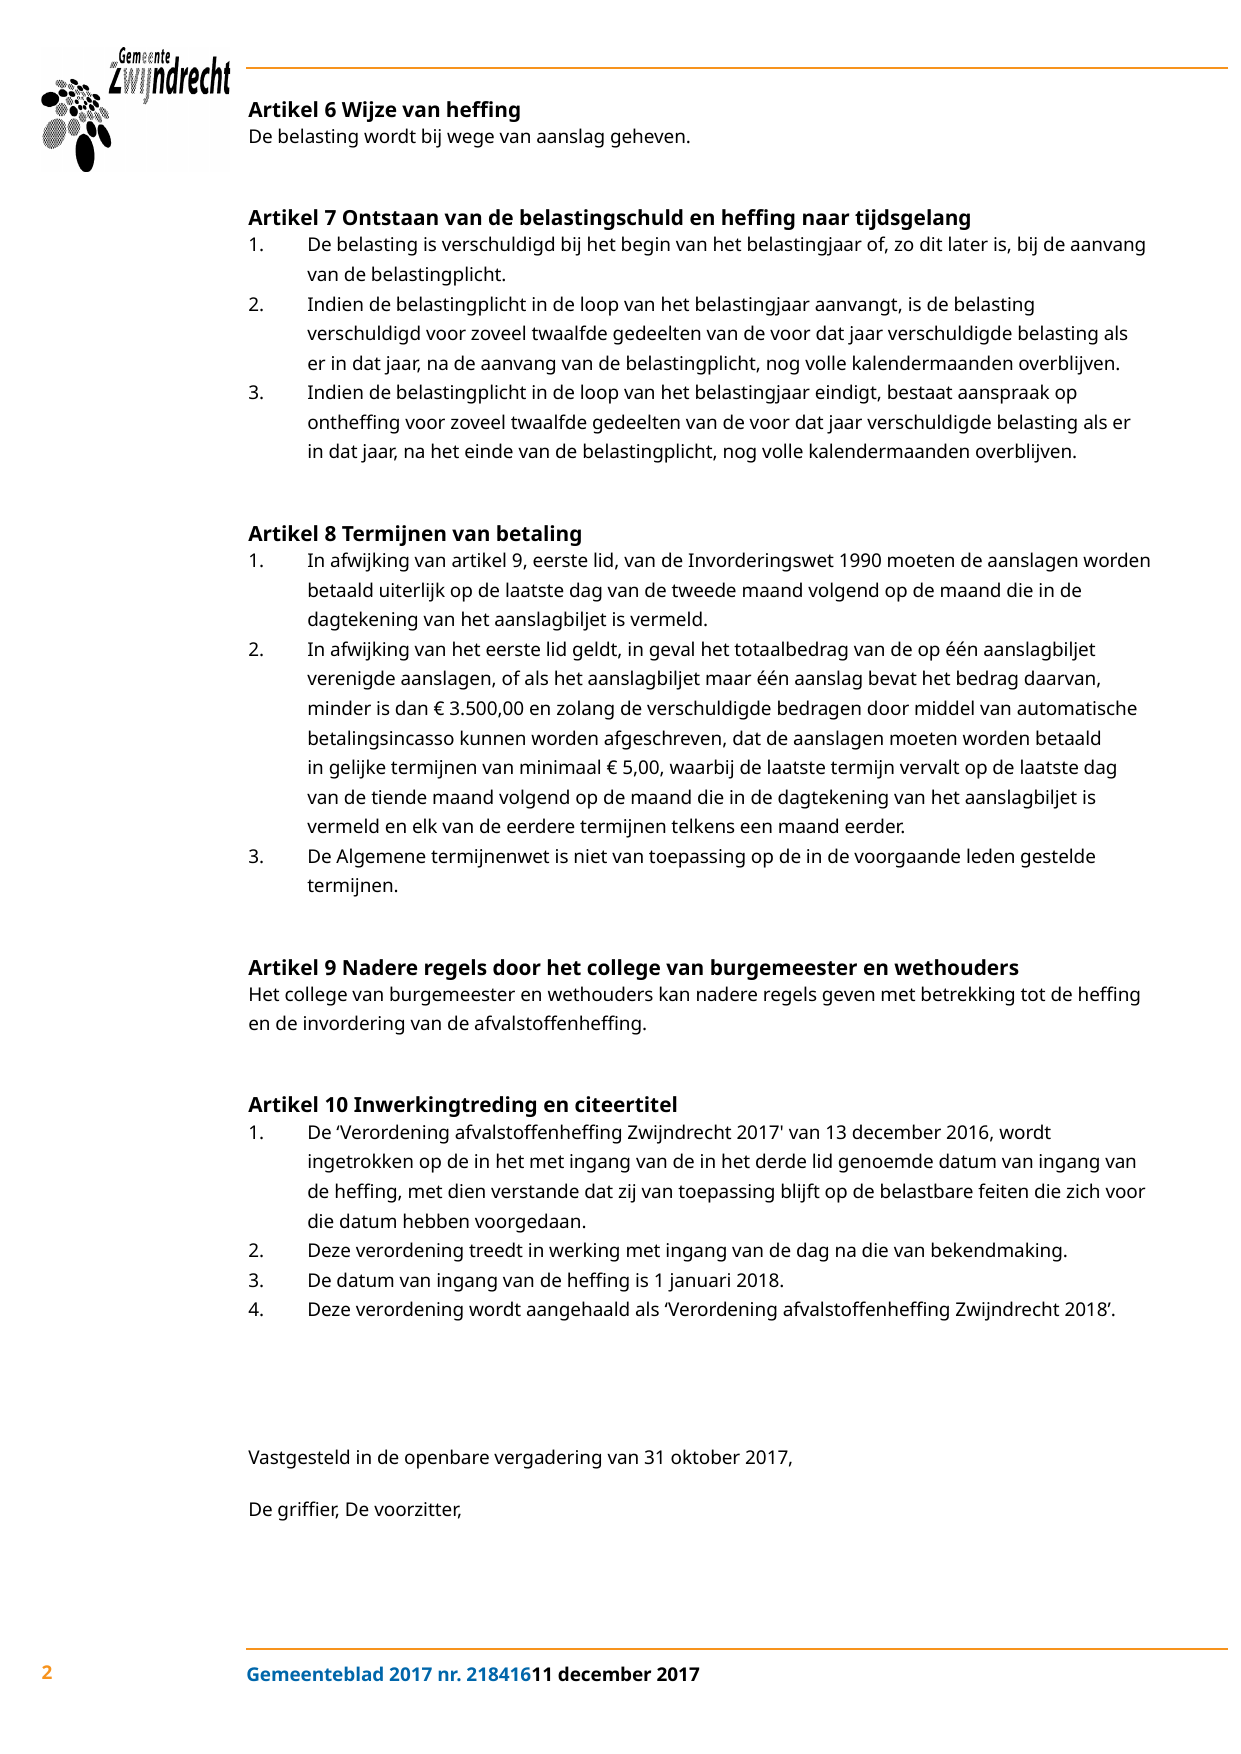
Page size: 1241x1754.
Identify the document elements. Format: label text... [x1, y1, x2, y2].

list In afwijking van artikel 9, eerste lid, van de Invorderingswet 1990 moeten de aanslagen worden betaald uiterlijk op de laatste dag van de tweede maand volgend op de maand die in de dagtekening van het aanslagbiljet is vermeld. [248, 547, 1152, 632]
text Artikel 9 Nadere regels door het college van burgemeester en wethouders [248, 953, 1152, 981]
text De belasting wordt bij wege van aanslag geheven. [248, 123, 1152, 149]
list De Algemene termijnenwet is niet van toepassing op de in de voorgaande leden gestelde termijnen. [248, 843, 1152, 898]
list De ‘Verordening afvalstoffenheffing Zwijndrecht 2017' van 13 december 2016, wordt ingetrokken op de in het met ingang van de in het derde lid genoemde datum van ingang van de heffing, met dien verstande dat zij van toepassing blijft op de belastbare feiten die zich voor die datum hebben voorgedaan. [248, 1119, 1152, 1233]
list De belasting is verschuldigd bij het begin van het belastingjaar of, zo dit later is, bij de aanvang van de belastingplicht. [248, 232, 1152, 287]
text Artikel 8 Termijnen van betaling [248, 519, 1152, 547]
text Artikel 6 Wijze van heffing [248, 95, 1152, 123]
text Vastgesteld in de openbare vergadering van 31 oktober 2017, [248, 1444, 1152, 1470]
picture [41, 47, 231, 172]
list Indien de belastingplicht in de loop van het belastingjaar aanvangt, is de belasting verschuldigd voor zoveel twaalfde gedeelten van de voor dat jaar verschuldigde belasting als er in dat jaar, na de aanvang van de belastingplicht, nog volle kalendermaanden overblijven. [248, 291, 1152, 376]
text Het college van burgemeester en wethouders kan nadere regels geven met betrekking tot de heffing en de invordering van de afvalstoffenheffing. [248, 981, 1152, 1036]
text Artikel 10 Inwerkingtreding en citeertitel [248, 1091, 1152, 1119]
list Indien de belastingplicht in de loop van het belastingjaar eindigt, bestaat aanspraak op ontheffing voor zoveel twaalfde gedeelten van de voor dat jaar verschuldigde belasting als er in dat jaar, na het einde van de belastingplicht, nog volle kalendermaanden overblijven. [248, 379, 1152, 464]
list In afwijking van het eerste lid geldt, in geval het totaalbedrag van de op één aanslagbiljet verenigde aanslagen, of als het aanslagbiljet maar één aanslag bevat het bedrag daarvan, minder is dan € 3.500,00 en zolang de verschuldigde bedragen door middel van automatische betalingsincasso kunnen worden afgeschreven, dat de aanslagen moeten worden betaald in gelijke termijnen van minimaal € 5,00, waarbij de laatste termijn vervalt op de laatste dag van de tiende maand volgend op de maand die in de dagtekening van het aanslagbiljet is vermeld en elk van de eerdere termijnen telkens een maand eerder. [248, 636, 1152, 839]
text Artikel 7 Ontstaan van de belastingschuld en heffing naar tijdsgelang [248, 203, 1152, 232]
text De griffier, De voorzitter, [248, 1496, 1152, 1522]
list De datum van ingang van de heffing is 1 januari 2018. [248, 1267, 1152, 1293]
list Deze verordening treedt in werking met ingang van de dag na die van bekendmaking. [248, 1237, 1152, 1263]
list Deze verordening wordt aangehaald als ‘Verordening afvalstoffenheffing Zwijndrecht 2018’. [248, 1297, 1152, 1322]
